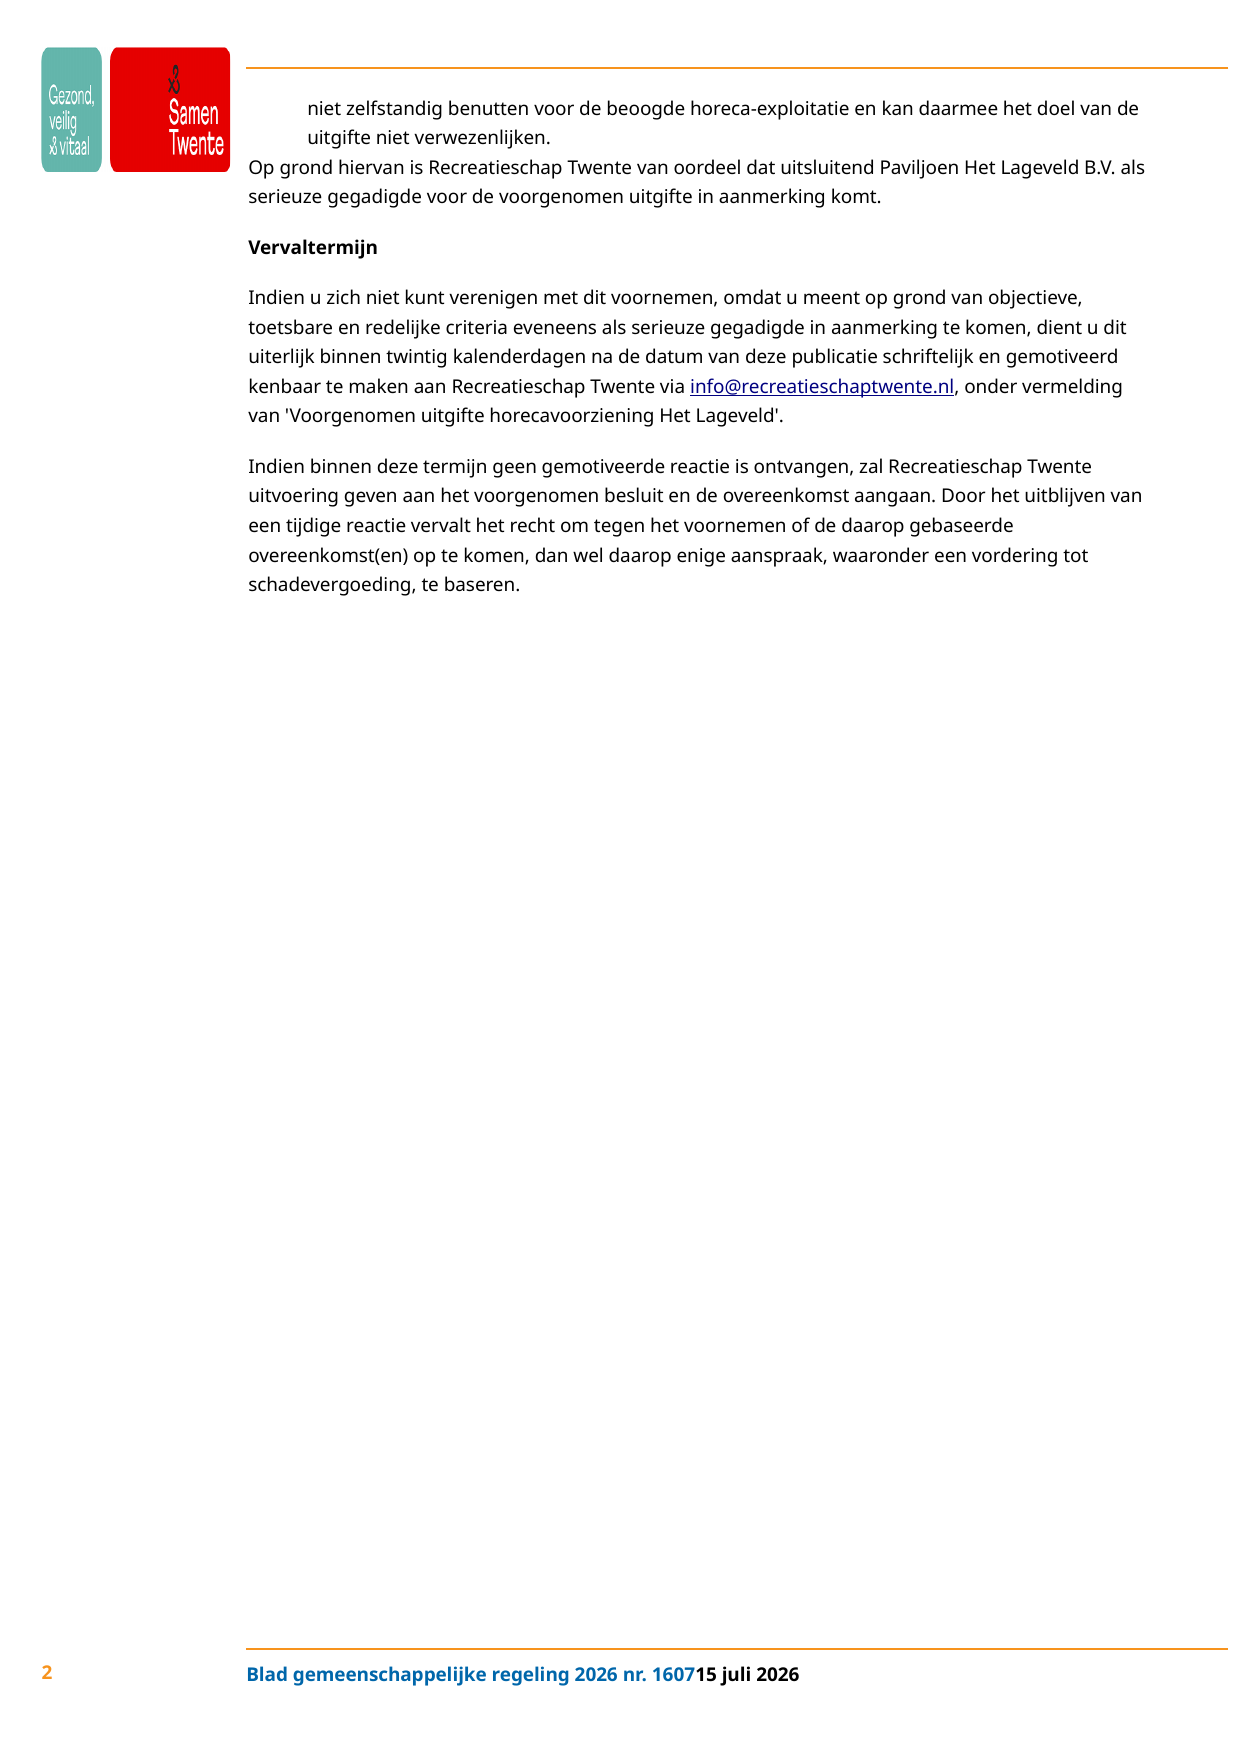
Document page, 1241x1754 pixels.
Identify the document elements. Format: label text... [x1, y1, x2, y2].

picture [41, 47, 231, 172]
text Indien u zich niet kunt verenigen met dit voornemen, omdat u meent op grond van objectieve, toetsbare en redelijke criteria eveneens als serieuze gegadigde in aanmerking te komen, dient u dit uiterlijk binnen twintig kalenderdagen na de datum van deze publicatie schriftelijk en gemotiveerd kenbaar te maken aan Recreatieschap Twente via info@recreatieschaptwente.nl, onder vermelding van 'Voorgenomen uitgifte horecavoorziening Het Lageveld'. [248, 284, 1152, 428]
text Op grond hiervan is Recreatieschap Twente van oordeel dat uitsluitend Paviljoen Het Lageveld B.V. als serieuze gegadigde voor de voorgenomen uitgifte in aanmerking komt. [248, 154, 1152, 209]
text Vervaltermijn [248, 234, 1152, 260]
text Indien binnen deze termijn geen gemotiveerde reactie is ontvangen, zal Recreatieschap Twente uitvoering geven aan het voorgenomen besluit en de overeenkomst aangaan. Door het uitblijven van een tijdige reactie vervalt het recht om tegen het voornemen of de daarop gebaseerde overeenkomst(en) op te komen, dan wel daarop enige aanspraak, waaronder een vordering tot schadevergoeding, te baseren. [248, 453, 1152, 597]
list niet zelfstandig benutten voor de beoogde horeca-exploitatie en kan daarmee het doel van de uitgifte niet verwezenlijken. [248, 95, 1152, 150]
